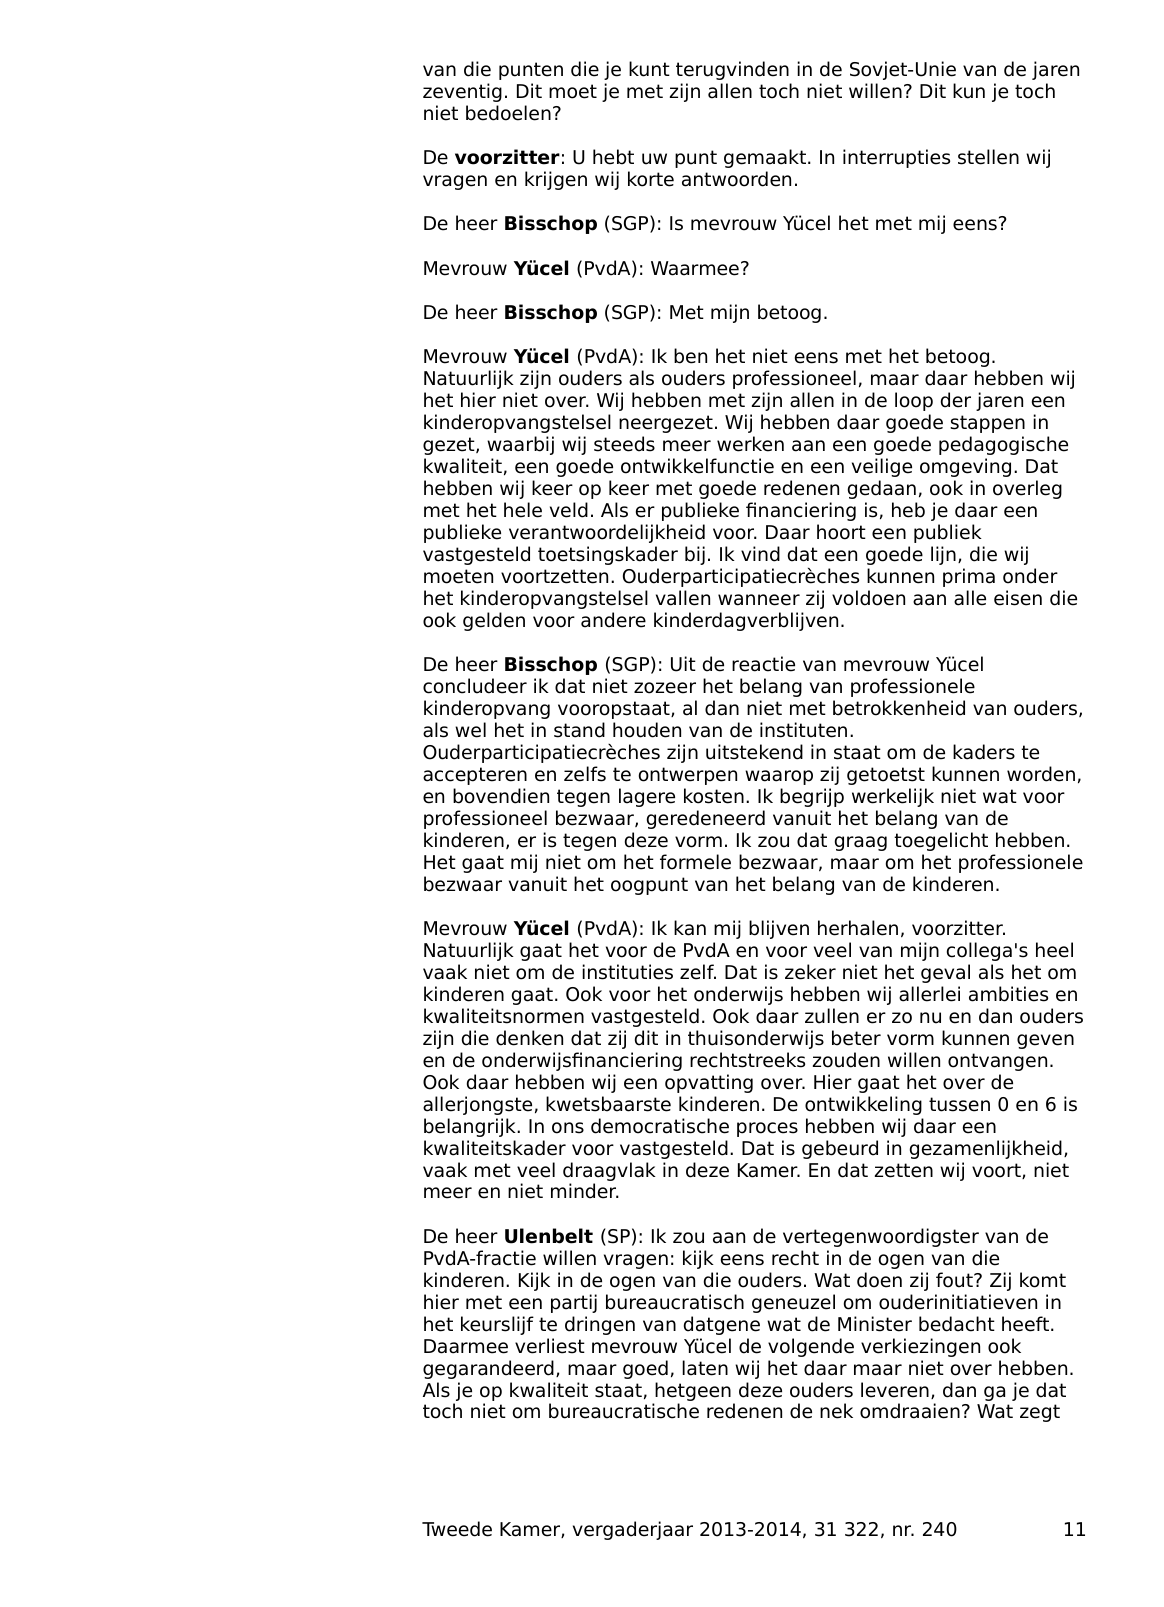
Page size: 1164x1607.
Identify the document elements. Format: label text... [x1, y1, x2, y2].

text De heer Ulenbelt (SP): Ik zou aan de vertegenwoordigster van de PvdA-fractie willen vragen: kijk eens recht in de ogen van die kinderen. Kijk in de ogen van die ouders. Wat doen zij fout? Zij komt hier met een partij bureaucratisch geneuzel om ouderinitiatieven in het keurslijf te dringen van datgene wat de Minister bedacht heeft. Daarmee verliest mevrouw Yücel de volgende verkiezingen ook gegarandeerd, maar goed, laten wij het daar maar niet over hebben. Als je op kwaliteit staat, hetgeen deze ouders leveren, dan ga je dat toch niet om bureaucratische redenen de nek omdraaien? Wat zegt [422, 1226, 1087, 1423]
text van die punten die je kunt terugvinden in de Sovjet-Unie van de jaren zeventig. Dit moet je met zijn allen toch niet willen? Dit kun je toch niet bedoelen? [422, 59, 1087, 125]
text De heer Bisschop (SGP): Uit de reactie van mevrouw Yücel concludeer ik dat niet zozeer het belang van professionele kinderopvang vooropstaat, al dan niet met betrokkenheid van ouders, als wel het in stand houden van de instituten. Ouderparticipatiecrèches zijn uitstekend in staat om de kaders te accepteren en zelfs te ontwerpen waarop zij getoetst kunnen worden, en bovendien tegen lagere kosten. Ik begrijp werkelijk niet wat voor professioneel bezwaar, geredeneerd vanuit het belang van de kinderen, er is tegen deze vorm. Ik zou dat graag toegelicht hebben. Het gaat mij niet om het formele bezwaar, maar om het professionele bezwaar vanuit het oogpunt van het belang van de kinderen. [422, 654, 1087, 896]
text De heer Bisschop (SGP): Is mevrouw Yücel het met mij eens? [422, 213, 1087, 235]
text Mevrouw Yücel (PvdA): Ik kan mij blijven herhalen, voorzitter. Natuurlijk gaat het voor de PvdA en voor veel van mijn collega's heel vaak niet om de instituties zelf. Dat is zeker niet het geval als het om kinderen gaat. Ook voor het onderwijs hebben wij allerlei ambities en kwaliteitsnormen vastgesteld. Ook daar zullen er zo nu en dan ouders zijn die denken dat zij dit in thuisonderwijs beter vorm kunnen geven en de onderwijsfinanciering rechtstreeks zouden willen ontvangen. Ook daar hebben wij een opvatting over. Hier gaat het over de allerjongste, kwetsbaarste kinderen. De ontwikkeling tussen 0 en 6 is belangrijk. In ons democratische proces hebben wij daar een kwaliteitskader voor vastgesteld. Dat is gebeurd in gezamenlijkheid, vaak met veel draagvlak in deze Kamer. En dat zetten wij voort, niet meer en niet minder. [422, 918, 1087, 1203]
text De heer Bisschop (SGP): Met mijn betoog. [422, 302, 1087, 324]
text De voorzitter: U hebt uw punt gemaakt. In interrupties stellen wij vragen en krijgen wij korte antwoorden. [422, 147, 1087, 191]
text Mevrouw Yücel (PvdA): Ik ben het niet eens met het betoog. Natuurlijk zijn ouders als ouders professioneel, maar daar hebben wij het hier niet over. Wij hebben met zijn allen in de loop der jaren een kinderopvangstelsel neergezet. Wij hebben daar goede stappen in gezet, waarbij wij steeds meer werken aan een goede pedagogische kwaliteit, een goede ontwikkelfunctie en een veilige omgeving. Dat hebben wij keer op keer met goede redenen gedaan, ook in overleg met het hele veld. Als er publieke financiering is, heb je daar een publieke verantwoordelijkheid voor. Daar hoort een publiek vastgesteld toetsingskader bij. Ik vind dat een goede lijn, die wij moeten voortzetten. Ouderparticipatiecrèches kunnen prima onder het kinderopvangstelsel vallen wanneer zij voldoen aan alle eisen die ook gelden voor andere kinderdagverblijven. [422, 346, 1087, 632]
text Mevrouw Yücel (PvdA): Waarmee? [422, 257, 1087, 279]
